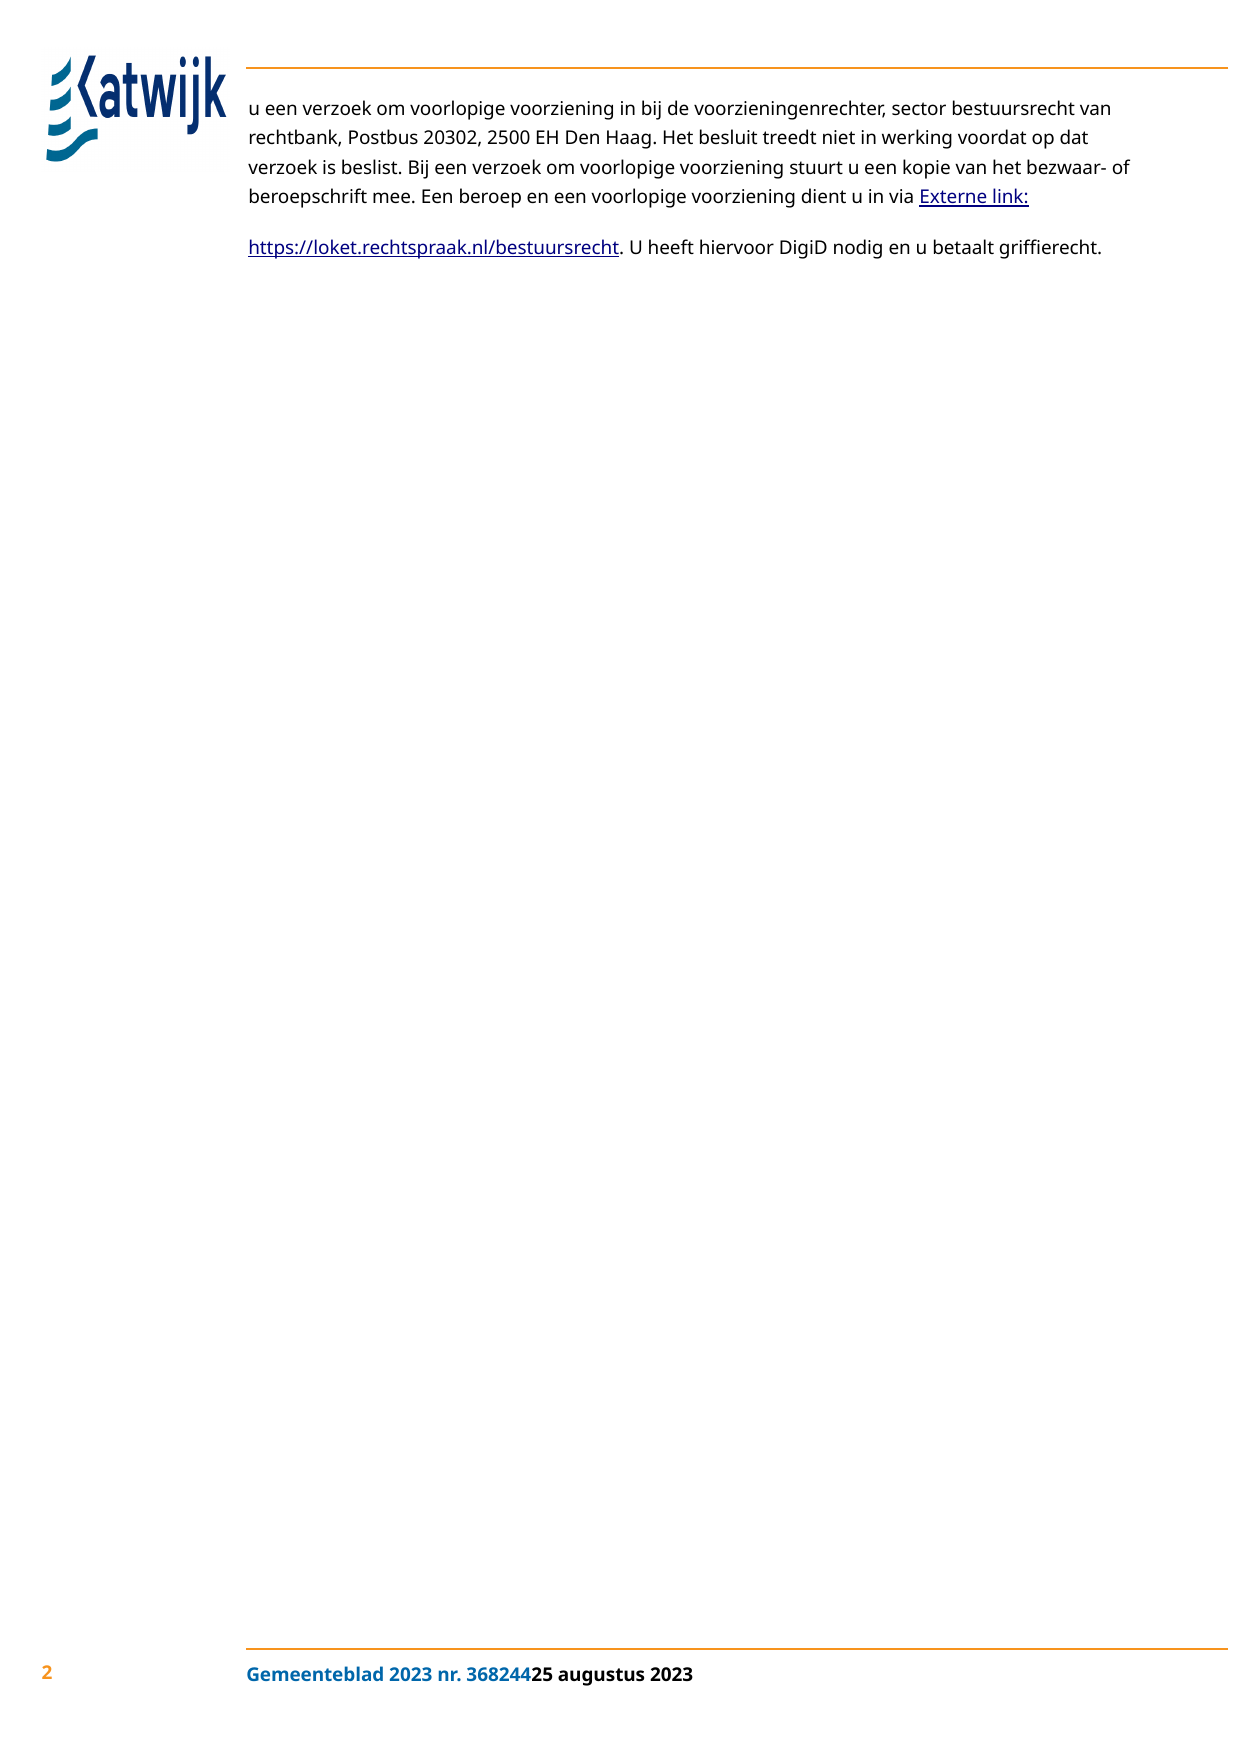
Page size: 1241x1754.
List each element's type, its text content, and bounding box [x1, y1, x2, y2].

picture [41, 47, 231, 172]
text https://loket.rechtspraak.nl/bestuursrecht. U heeft hiervoor DigiD nodig en u betaalt griffierecht. [248, 234, 1152, 260]
text u een verzoek om voorlopige voorziening in bij de voorzieningenrechter, sector bestuursrecht van rechtbank, Postbus 20302, 2500 EH Den Haag. Het besluit treedt niet in werking voordat op dat verzoek is beslist. Bij een verzoek om voorlopige voorziening stuurt u een kopie van het bezwaar- of beroepschrift mee. Een beroep en een voorlopige voorziening dient u in via Externe link: [248, 95, 1152, 209]
